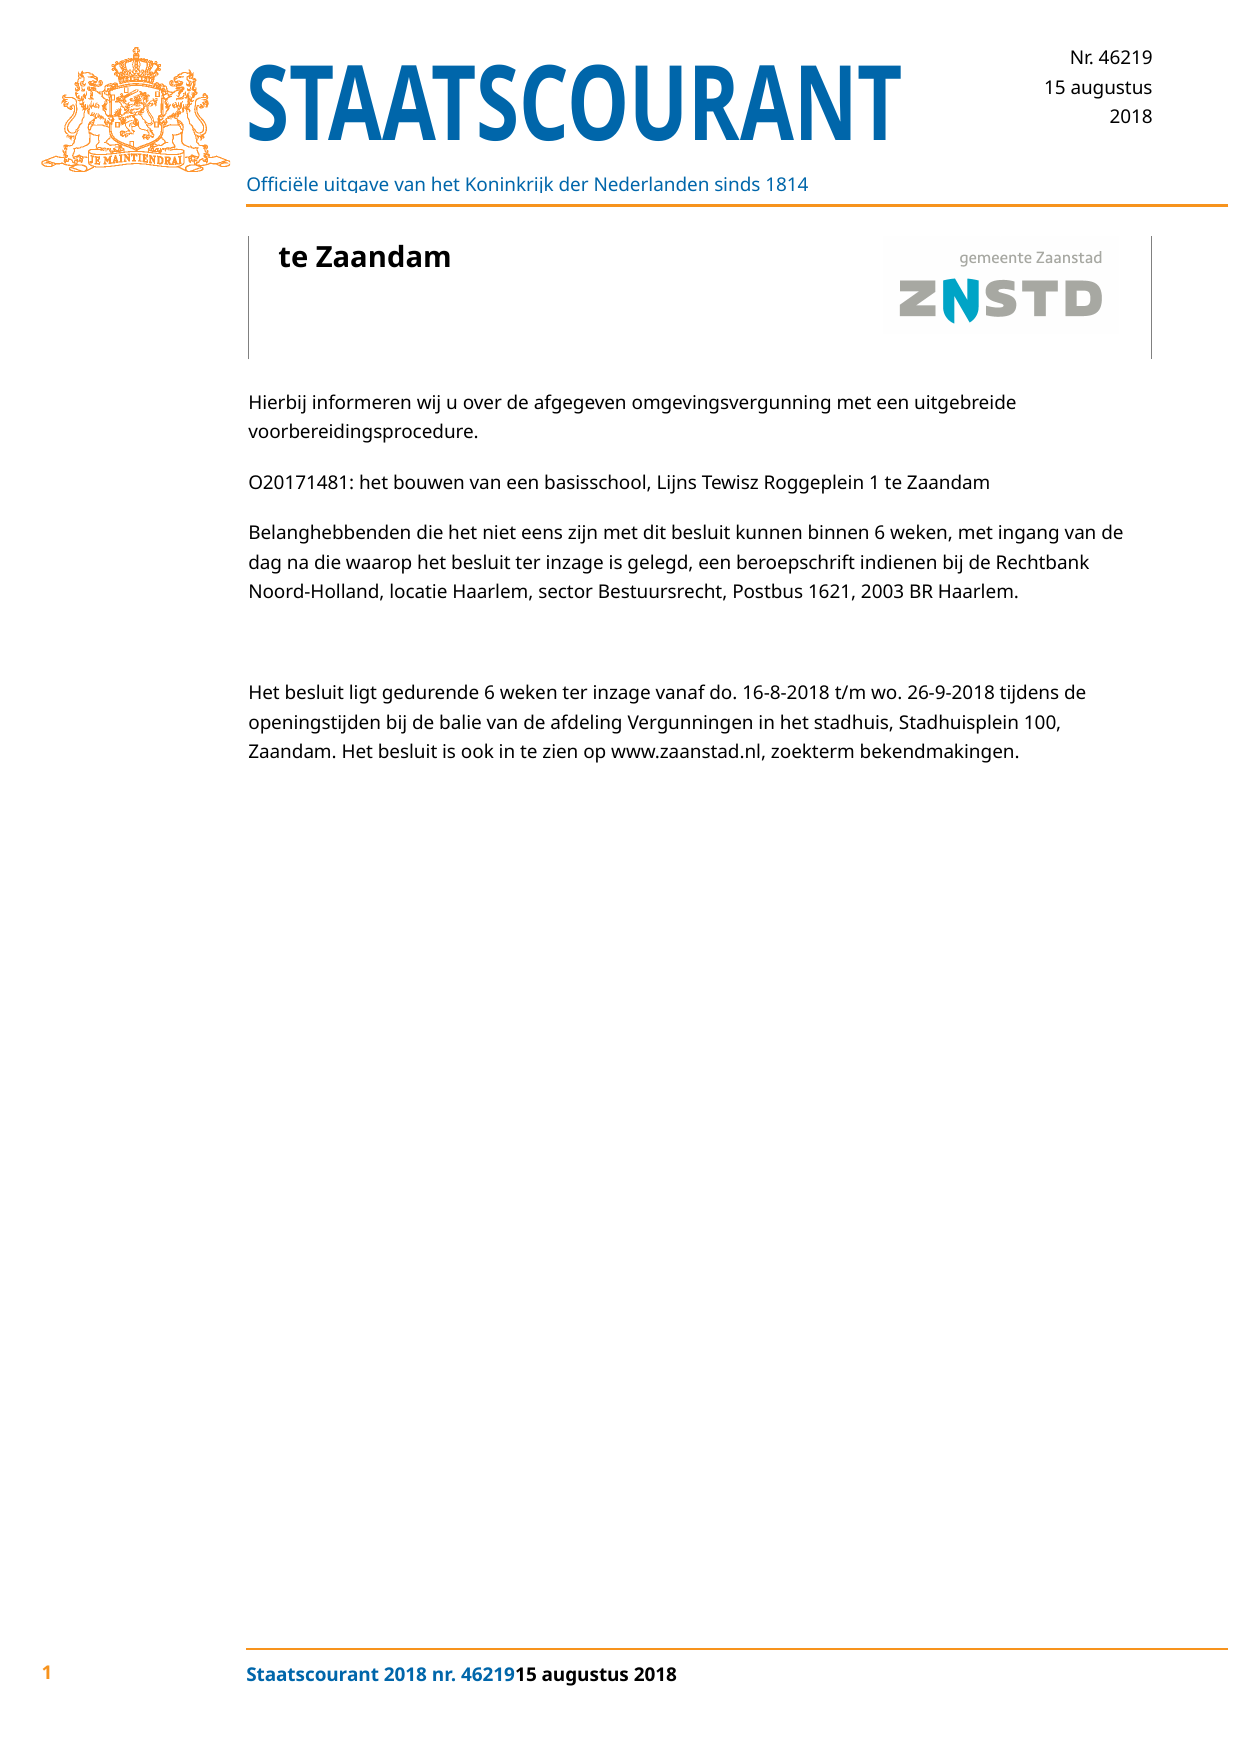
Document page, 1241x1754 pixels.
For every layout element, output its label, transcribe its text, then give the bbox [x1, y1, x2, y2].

text Hierbij informeren wij u over de afgegeven omgevingsvergunning met een uitgebreide voorbereidingsprocedure. [248, 389, 1152, 444]
text O20171481: het bouwen van een basisschool, Lijns Tewisz Roggeplein 1 te Zaandam [248, 469, 1152, 494]
text Belanghebbenden die het niet eens zijn met dit besluit kunnen binnen 6 weken, met ingang van de dag na die waarop het besluit ter inzage is gelegd, een beroepschrift indienen bij de Rechtbank Noord-Holland, locatie Haarlem, sector Bestuursrecht, Postbus 1621, 2003 BR Haarlem. [248, 519, 1152, 604]
text Het besluit ligt gedurende 6 weken ter inzage vanaf do. 16-8-2018 t/m wo. 26-9-2018 tijdens de openingstijden bij de balie van de afdeling Vergunningen in het stadhuis, Stadhuisplein 100, Zaandam. Het besluit is ook in te zien op www.zaanstad.nl, zoekterm bekendmakingen. [248, 679, 1152, 764]
picture [41, 47, 231, 172]
picture [882, 236, 1119, 334]
table_header [850, 236, 1151, 359]
table_header te Zaandam [249, 236, 850, 359]
